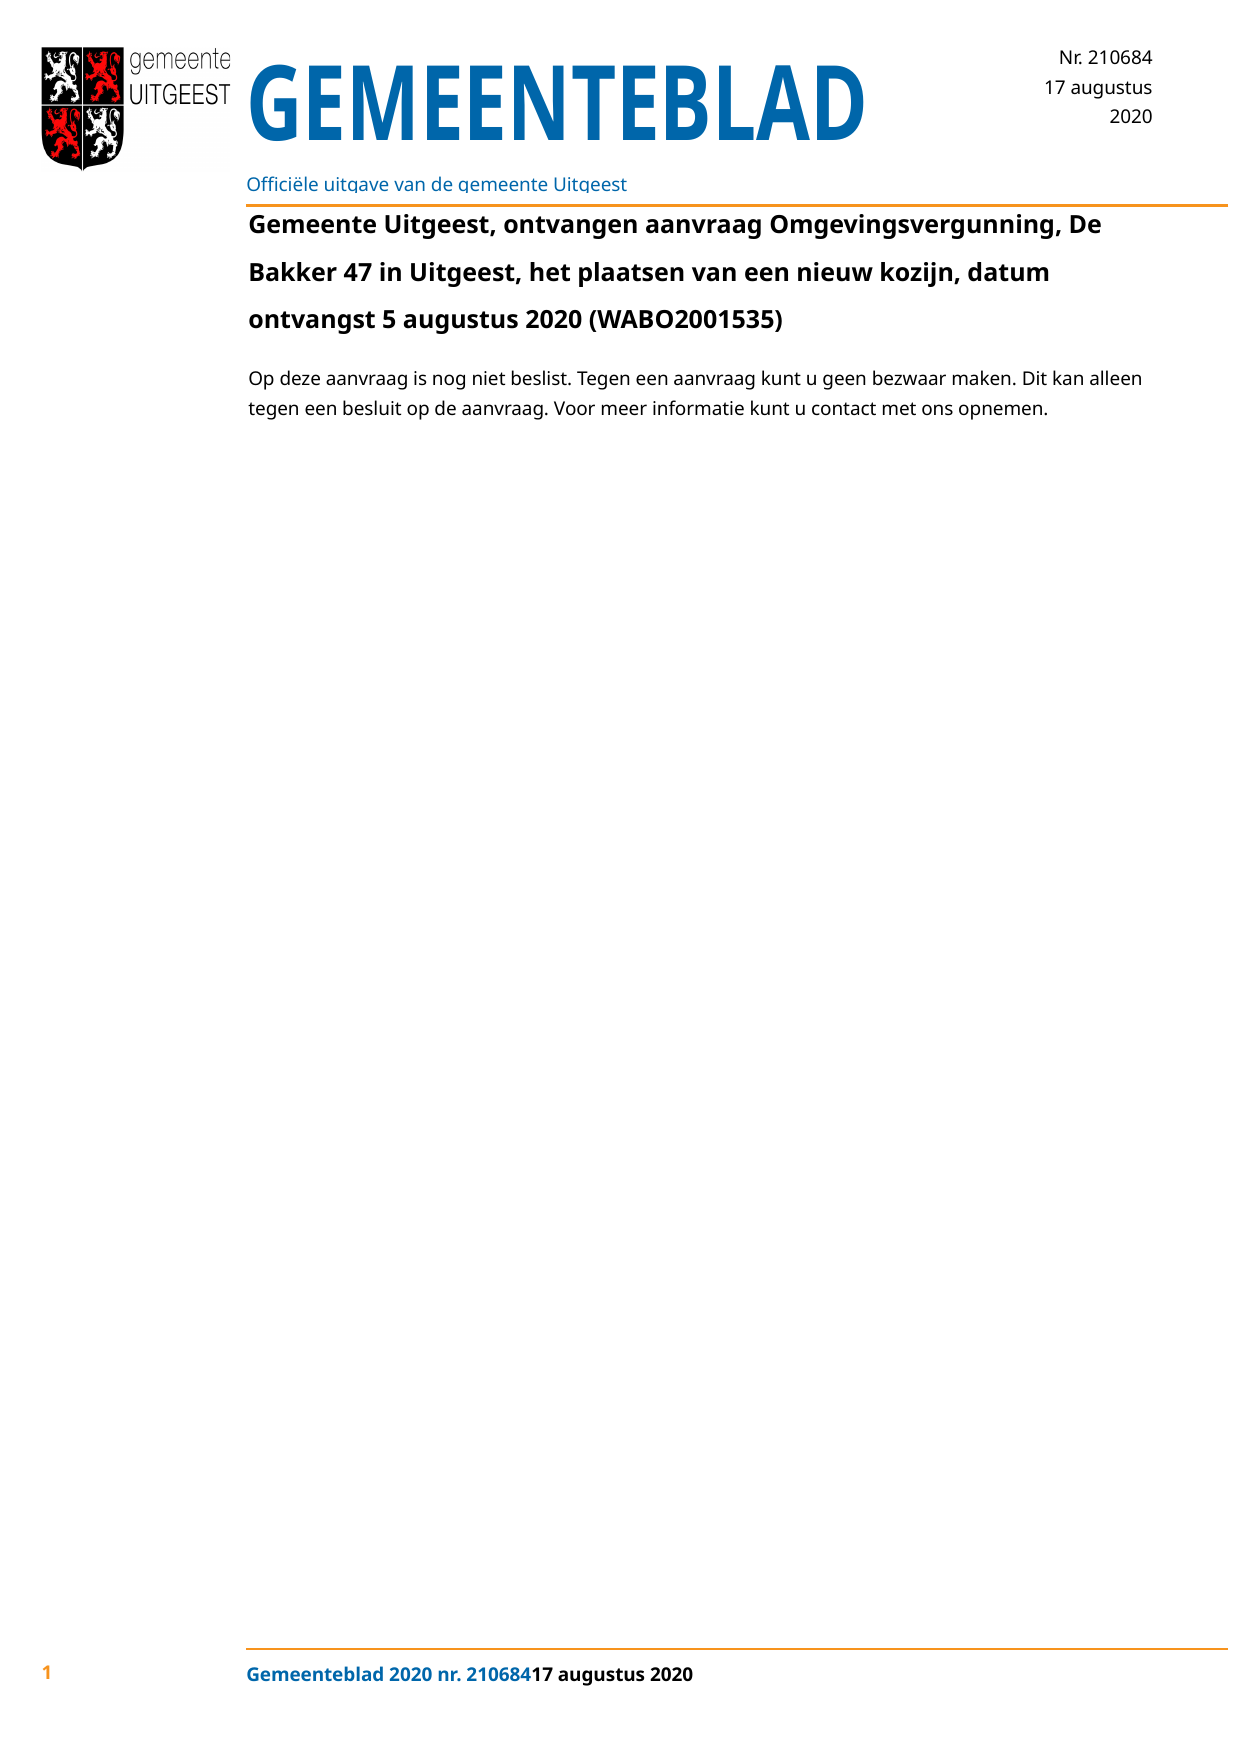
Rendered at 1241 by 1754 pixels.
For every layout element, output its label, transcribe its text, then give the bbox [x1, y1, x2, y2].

text Gemeente Uitgeest, ontvangen aanvraag Omgevingsvergunning, De Bakker 47 in Uitgeest, het plaatsen van een nieuw kozijn, datum ontvangst 5 augustus 2020 (WABO2001535) [248, 207, 1152, 336]
picture [41, 47, 231, 172]
text Op deze aanvraag is nog niet beslist. Tegen een aanvraag kunt u geen bezwaar maken. Dit kan alleen tegen een besluit op de aanvraag. Voor meer informatie kunt u contact met ons opnemen. [248, 366, 1152, 421]
